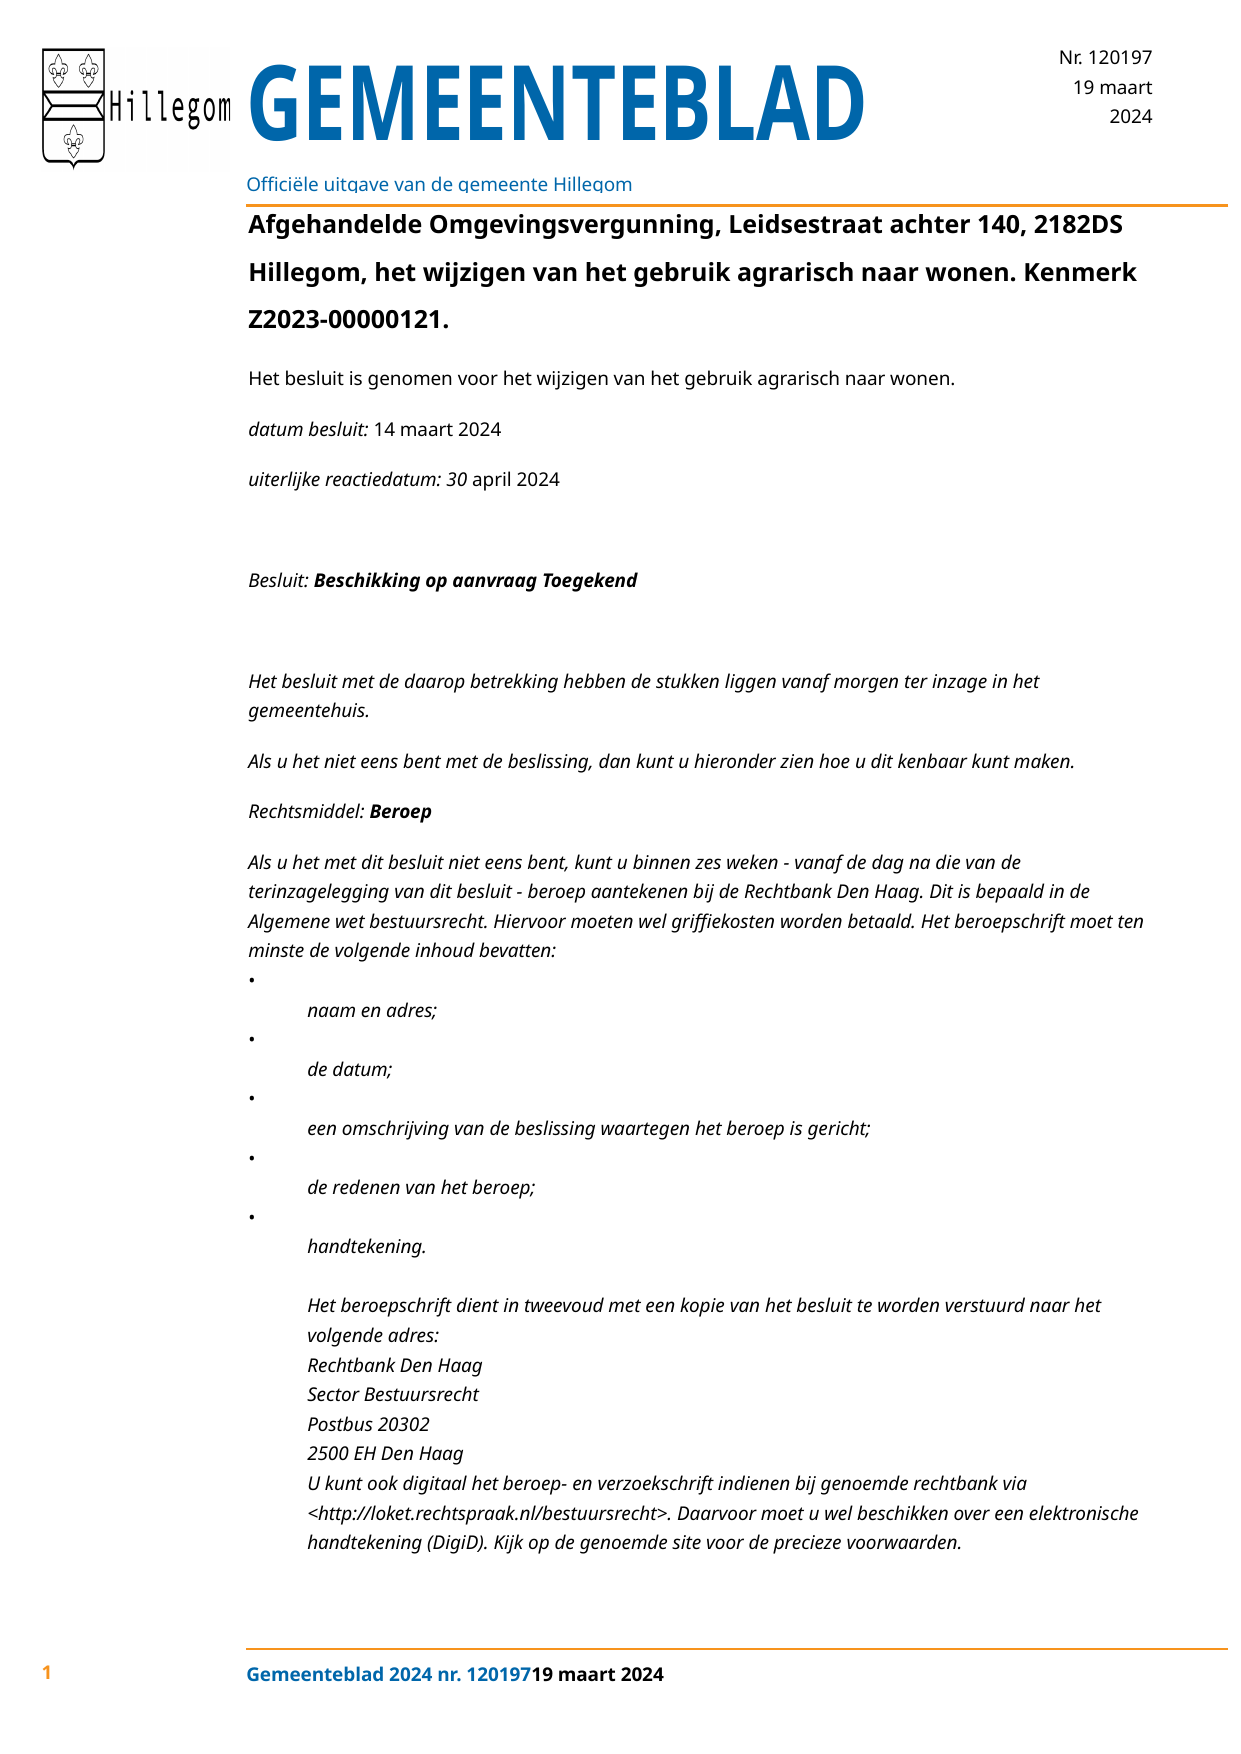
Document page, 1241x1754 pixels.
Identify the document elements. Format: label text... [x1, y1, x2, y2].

list Het beroepschrift dient in tweevoud met een kopie van het besluit te worden verstuurd naar het volgende adres: [248, 1293, 1152, 1348]
text uiterlijke reactiedatum: 30 april 2024 [248, 466, 1152, 492]
list Sector Bestuursrecht [248, 1381, 1152, 1407]
list naam en adres; [248, 997, 1152, 1022]
list handtekening. [248, 1233, 1152, 1259]
list Postbus 20302 [248, 1411, 1152, 1437]
text Afgehandelde Omgevingsvergunning, Leidsestraat achter 140, 2182DS Hillegom, het wijzigen van het gebruik agrarisch naar wonen. Kenmerk Z2023-00000121. [248, 207, 1152, 336]
text Als u het niet eens bent met de beslissing, dan kunt u hieronder zien hoe u dit kenbaar kunt maken. [248, 748, 1152, 774]
picture [41, 47, 231, 172]
text Besluit: Beschikking op aanvraag Toegekend [248, 567, 1152, 593]
list U kunt ook digitaal het beroep- en verzoekschrift indienen bij genoemde rechtbank via <http://loket.rechtspraak.nl/bestuursrecht>. Daarvoor moet u wel beschikken over een elektronische handtekening (DigiD). Kijk op de genoemde site voor de precieze voorwaarden. [248, 1470, 1152, 1555]
list een omschrijving van de beslissing waartegen het beroep is gericht; [248, 1115, 1152, 1141]
list Rechtbank Den Haag [248, 1352, 1152, 1377]
text datum besluit: 14 maart 2024 [248, 416, 1152, 442]
text Rechtsmiddel: Beroep [248, 798, 1152, 824]
list de redenen van het beroep; [248, 1174, 1152, 1200]
list de datum; [248, 1056, 1152, 1082]
text Het besluit is genomen voor het wijzigen van het gebruik agrarisch naar wonen. [248, 366, 1152, 391]
text Het besluit met de daarop betrekking hebben de stukken liggen vanaf morgen ter inzage in het gemeentehuis. [248, 668, 1152, 723]
list 2500 EH Den Haag [248, 1441, 1152, 1466]
text Als u het met dit besluit niet eens bent, kunt u binnen zes weken - vanaf de dag na die van de terinzagelegging van dit besluit - beroep aantekenen bij de Rechtbank Den Haag. Dit is bepaald in de Algemene wet bestuursrecht. Hiervoor moeten wel griffiekosten worden betaald. Het beroepschrift moet ten minste de volgende inhoud bevatten: [248, 849, 1152, 963]
